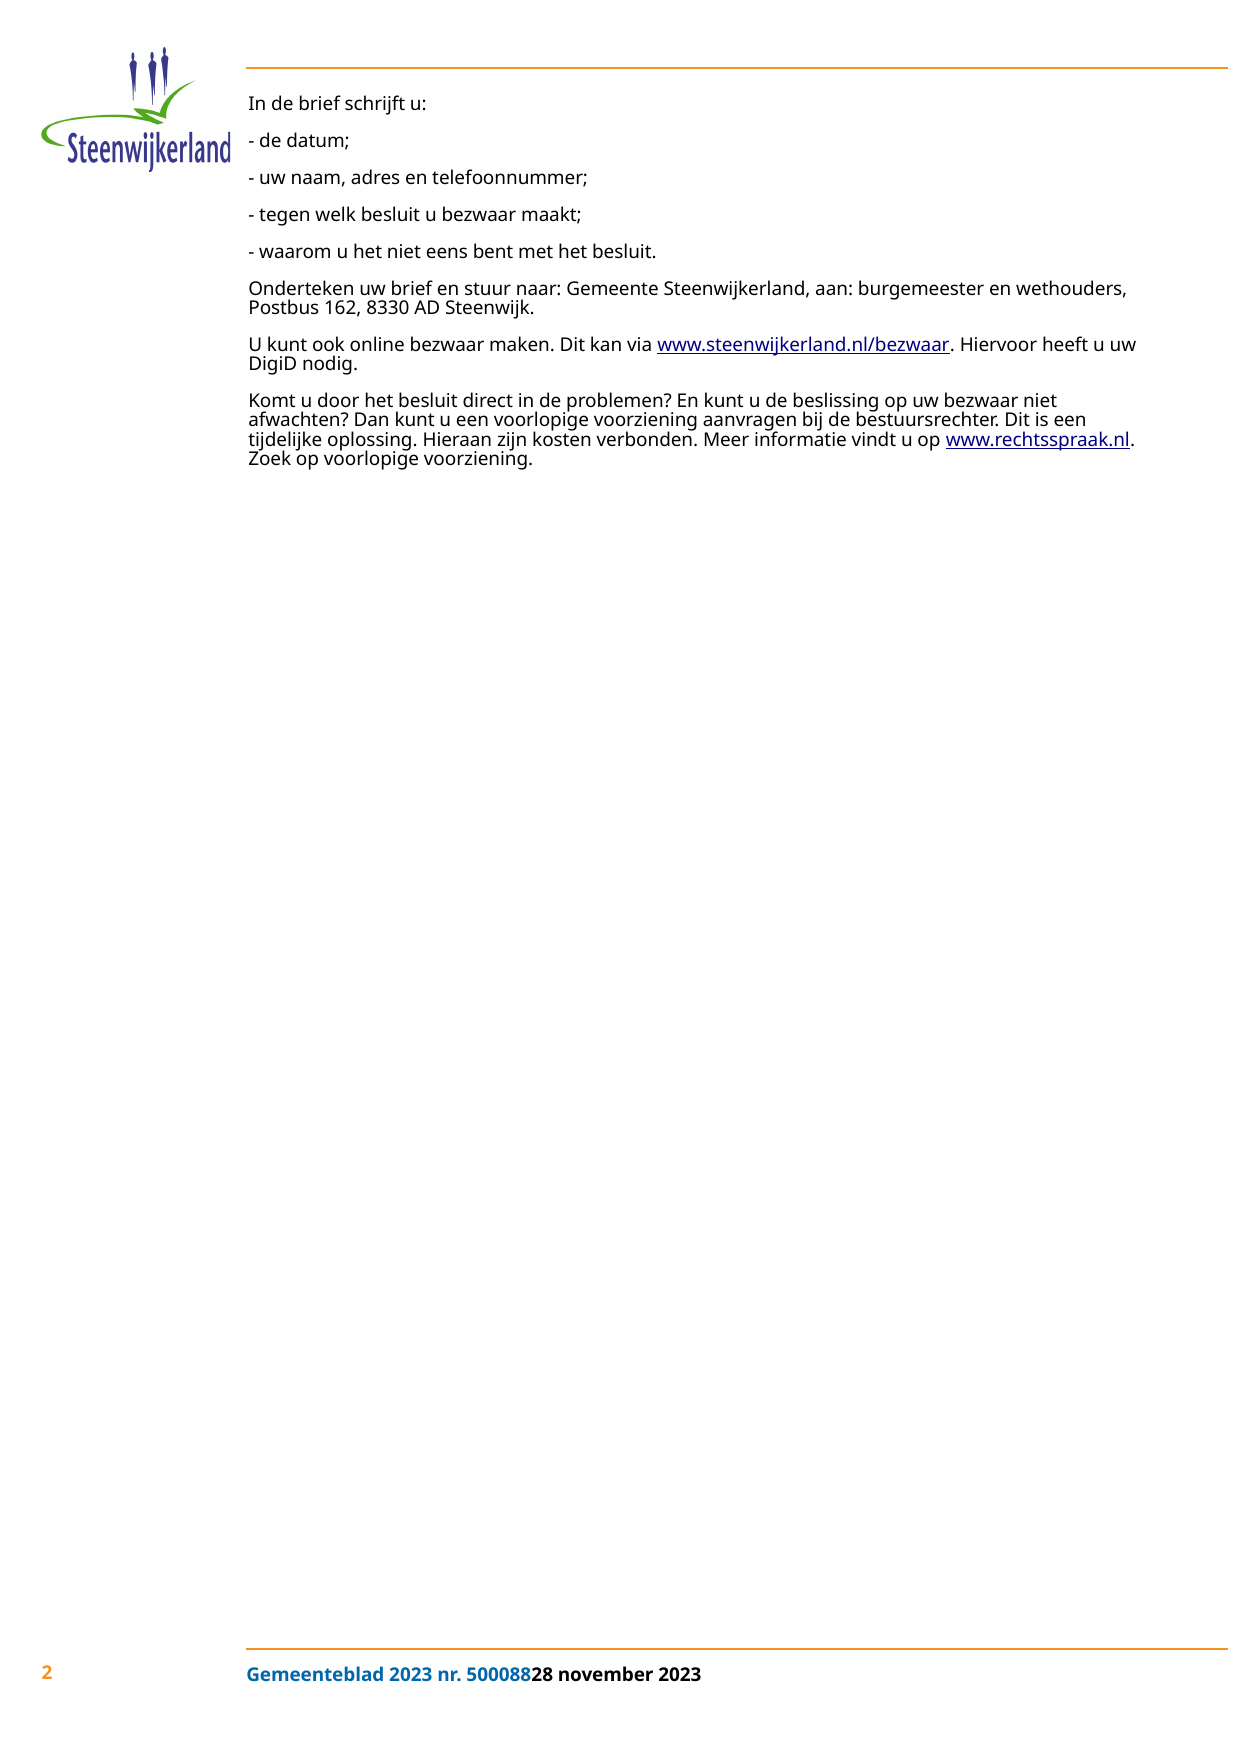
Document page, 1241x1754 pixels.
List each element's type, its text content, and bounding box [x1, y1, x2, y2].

text Onderteken uw brief en stuur naar: Gemeente Steenwijkerland, aan: burgemeester en wethouders, Postbus 162, 8330 AD Steenwijk. [248, 280, 1152, 318]
text Komt u door het besluit direct in de problemen? En kunt u de beslissing op uw bezwaar niet afwachten? Dan kunt u een voorlopige voorziening aanvragen bij de bestuursrechter. Dit is een tijdelijke oplossing. Hieraan zijn kosten verbonden. Meer informatie vindt u op www.rechtsspraak.nl. Zoek op voorlopige voorziening. [248, 392, 1152, 469]
picture [41, 47, 231, 172]
text - tegen welk besluit u bezwaar maakt; [248, 206, 1152, 225]
text - uw naam, adres en telefoonnummer; [248, 169, 1152, 188]
text In de brief schrijft u: [248, 95, 1152, 114]
text - de datum; [248, 132, 1152, 151]
text U kunt ook online bezwaar maken. Dit kan via www.steenwijkerland.nl/bezwaar. Hiervoor heeft u uw DigiD nodig. [248, 336, 1152, 374]
text - waarom u het niet eens bent met het besluit. [248, 243, 1152, 262]
